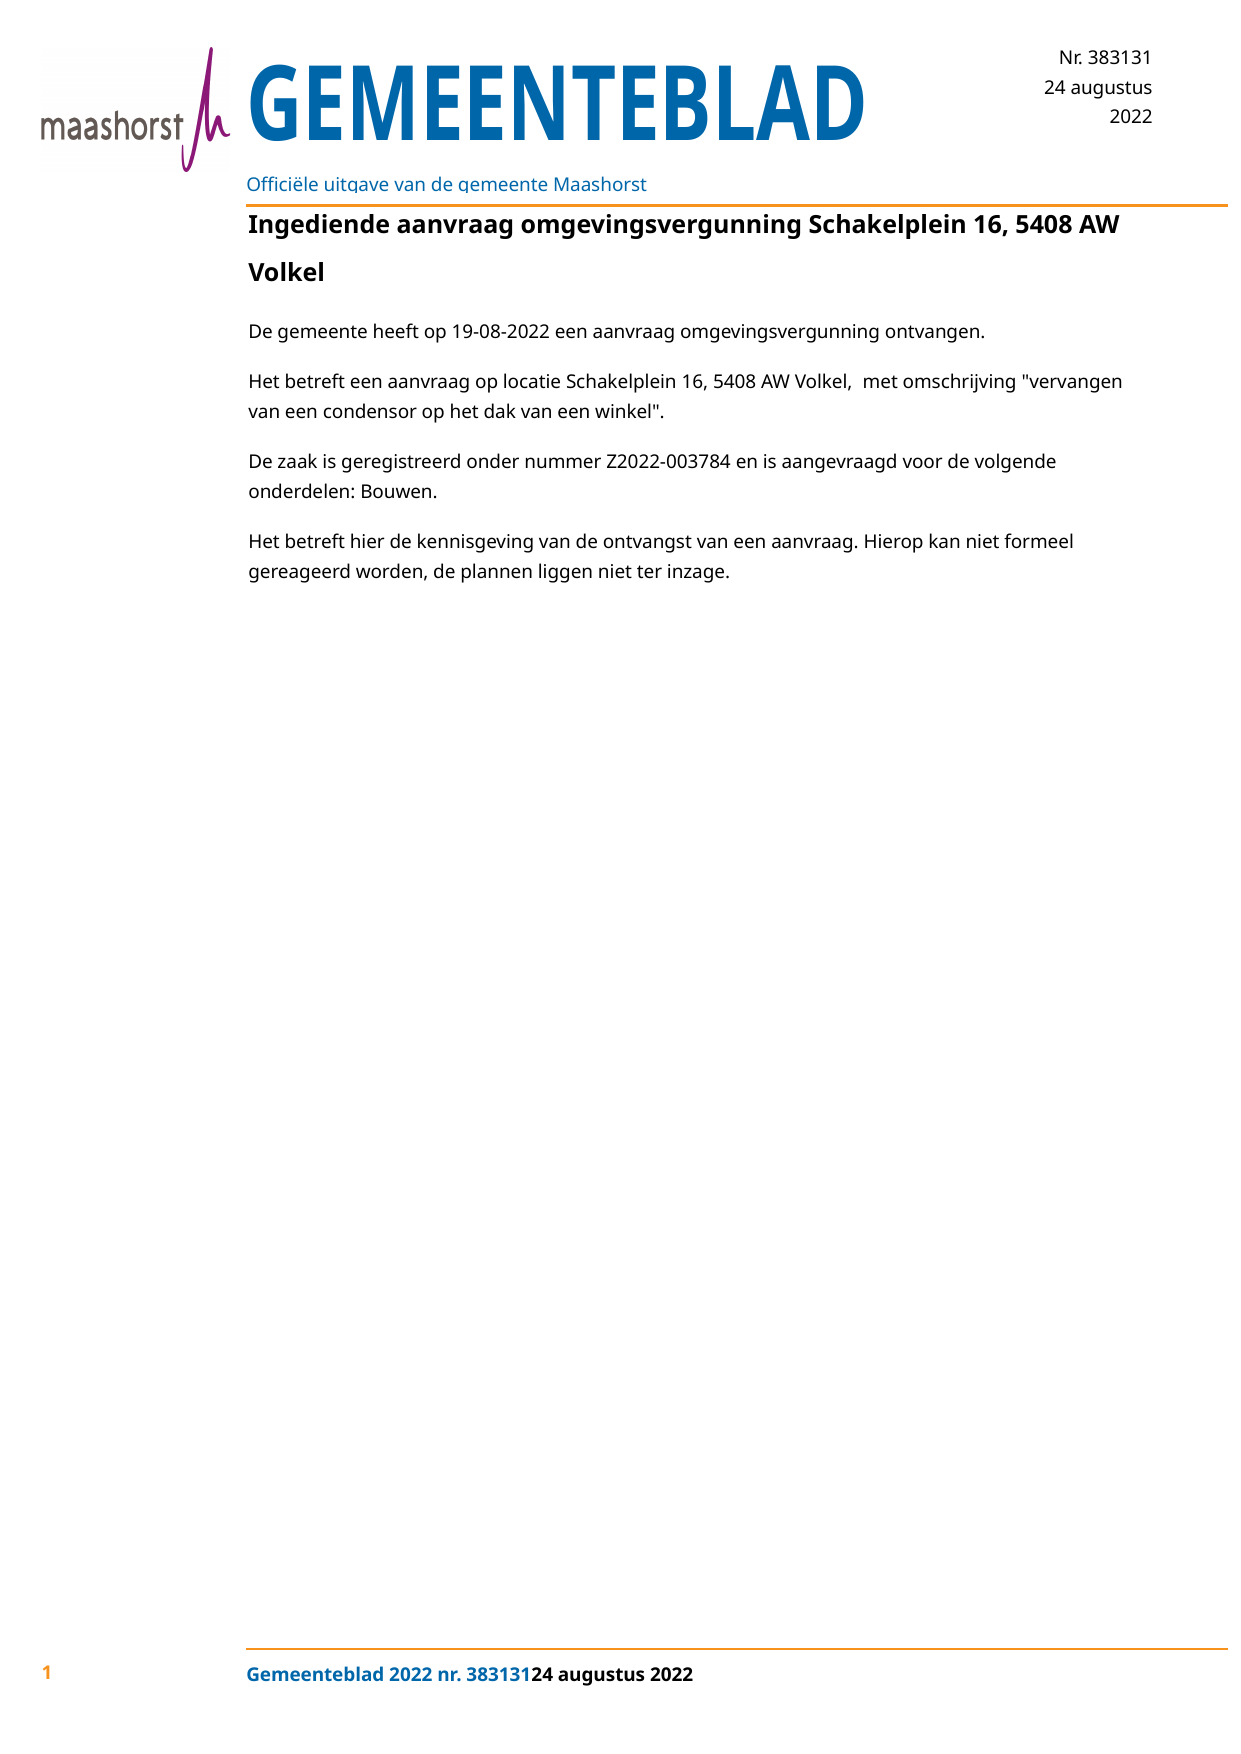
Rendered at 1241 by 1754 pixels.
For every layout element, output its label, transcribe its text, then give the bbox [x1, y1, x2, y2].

text Het betreft een aanvraag op locatie Schakelplein 16, 5408 AW Volkel, met omschrijving "vervangen van een condensor op het dak van een winkel". [248, 368, 1152, 424]
text Ingediende aanvraag omgevingsvergunning Schakelplein 16, 5408 AW Volkel [248, 207, 1152, 288]
picture [41, 47, 231, 172]
text De zaak is geregistreerd onder nummer Z2022-003784 en is aangevraagd voor de volgende onderdelen: Bouwen. [248, 448, 1152, 504]
text De gemeente heeft op 19-08-2022 een aanvraag omgevingsvergunning ontvangen. [248, 318, 1152, 344]
text Het betreft hier de kennisgeving van de ontvangst van een aanvraag. Hierop kan niet formeel gereageerd worden, de plannen liggen niet ter inzage. [248, 528, 1152, 584]
